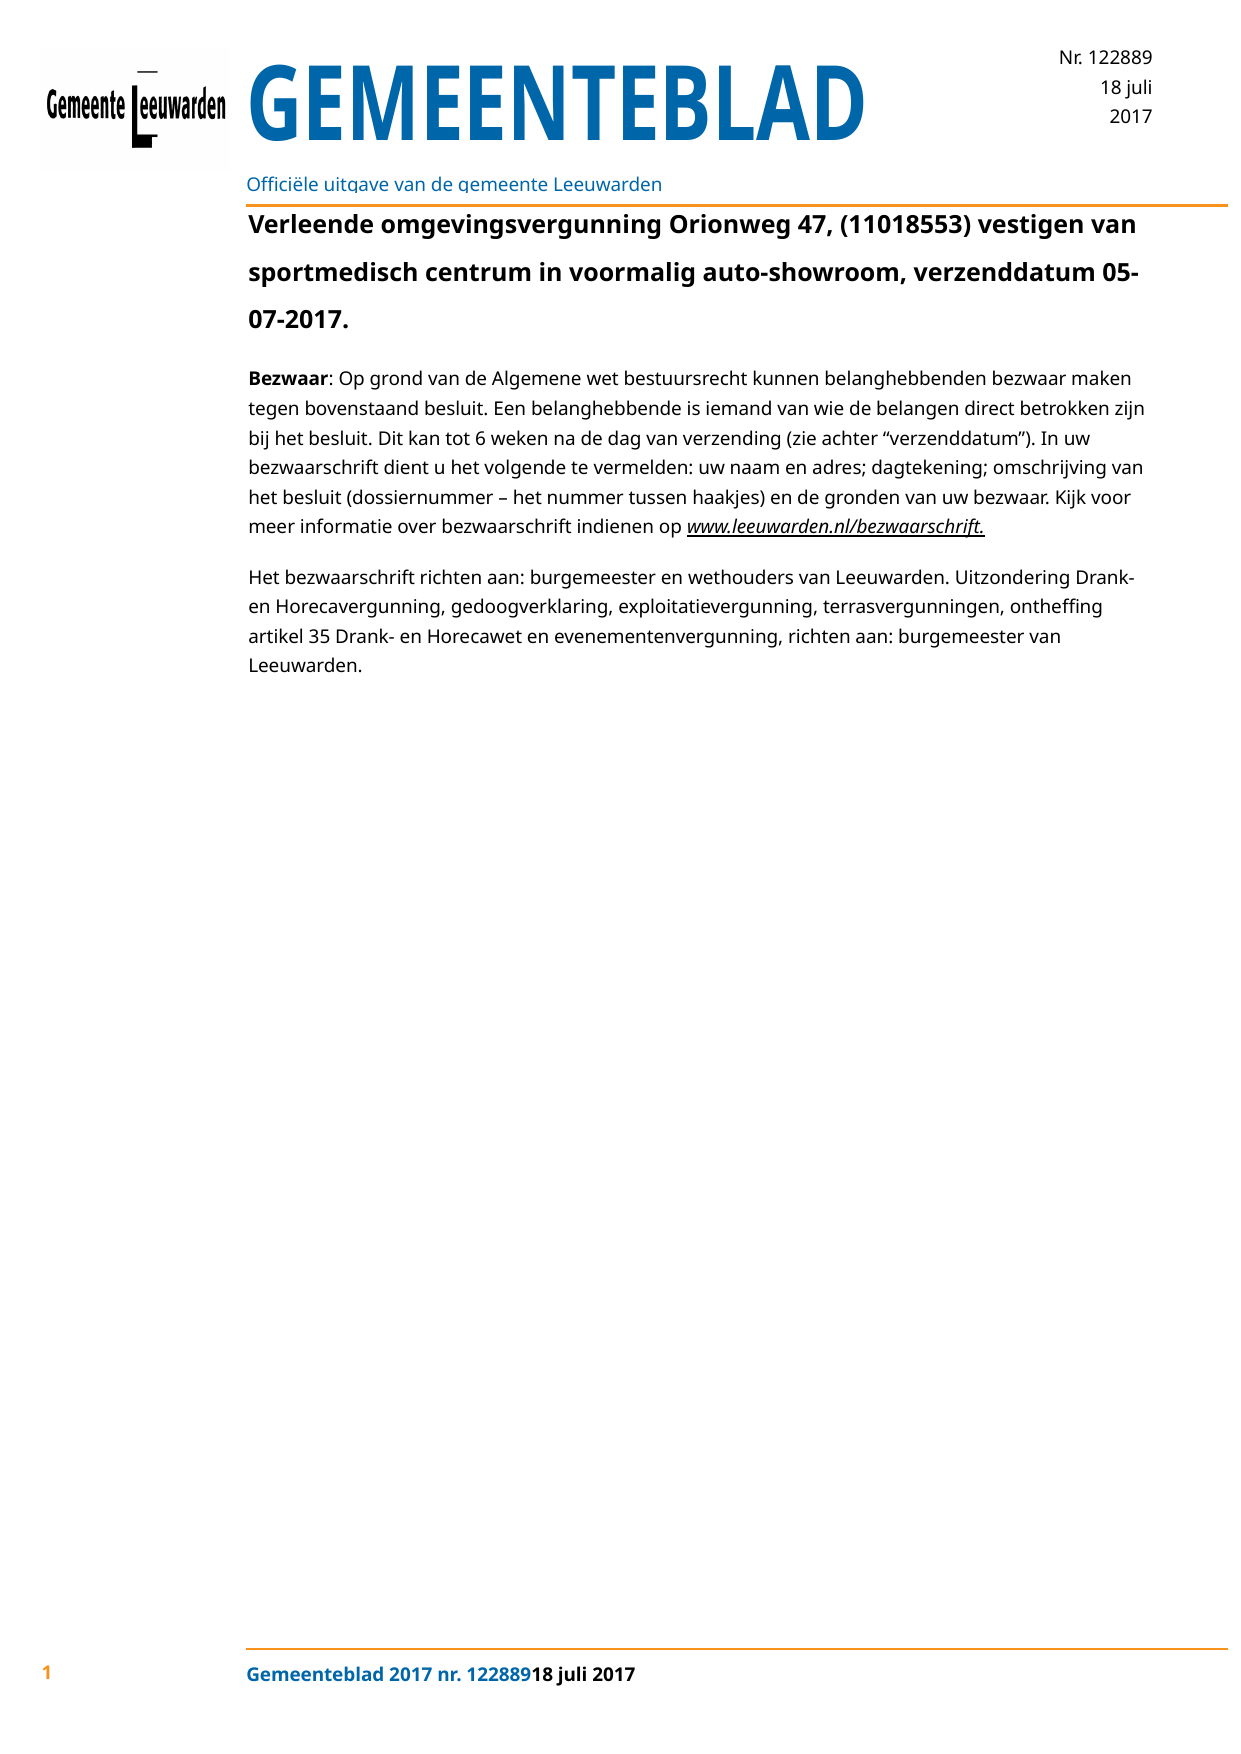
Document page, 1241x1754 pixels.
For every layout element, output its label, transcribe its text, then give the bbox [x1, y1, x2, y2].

picture [41, 47, 231, 172]
text Bezwaar: Op grond van de Algemene wet bestuursrecht kunnen belanghebbenden bezwaar maken tegen bovenstaand besluit. Een belanghebbende is iemand van wie de belangen direct betrokken zijn bij het besluit. Dit kan tot 6 weken na de dag van verzending (zie achter “verzenddatum”). In uw bezwaarschrift dient u het volgende te vermelden: uw naam en adres; dagtekening; omschrijving van het besluit (dossiernummer – het nummer tussen haakjes) en de gronden van uw bezwaar. Kijk voor meer informatie over bezwaarschrift indienen op www.leeuwarden.nl/bezwaarschrift. [248, 366, 1152, 539]
text Verleende omgevingsvergunning Orionweg 47, (11018553) vestigen van sportmedisch centrum in voormalig auto-showroom, verzenddatum 05-07-2017. [248, 207, 1152, 336]
text Het bezwaarschrift richten aan: burgemeester en wethouders van Leeuwarden. Uitzondering Drank- en Horecavergunning, gedoogverklaring, exploitatievergunning, terrasvergunningen, ontheffing artikel 35 Drank- en Horecawet en evenementenvergunning, richten aan: burgemeester van Leeuwarden. [248, 564, 1152, 678]
